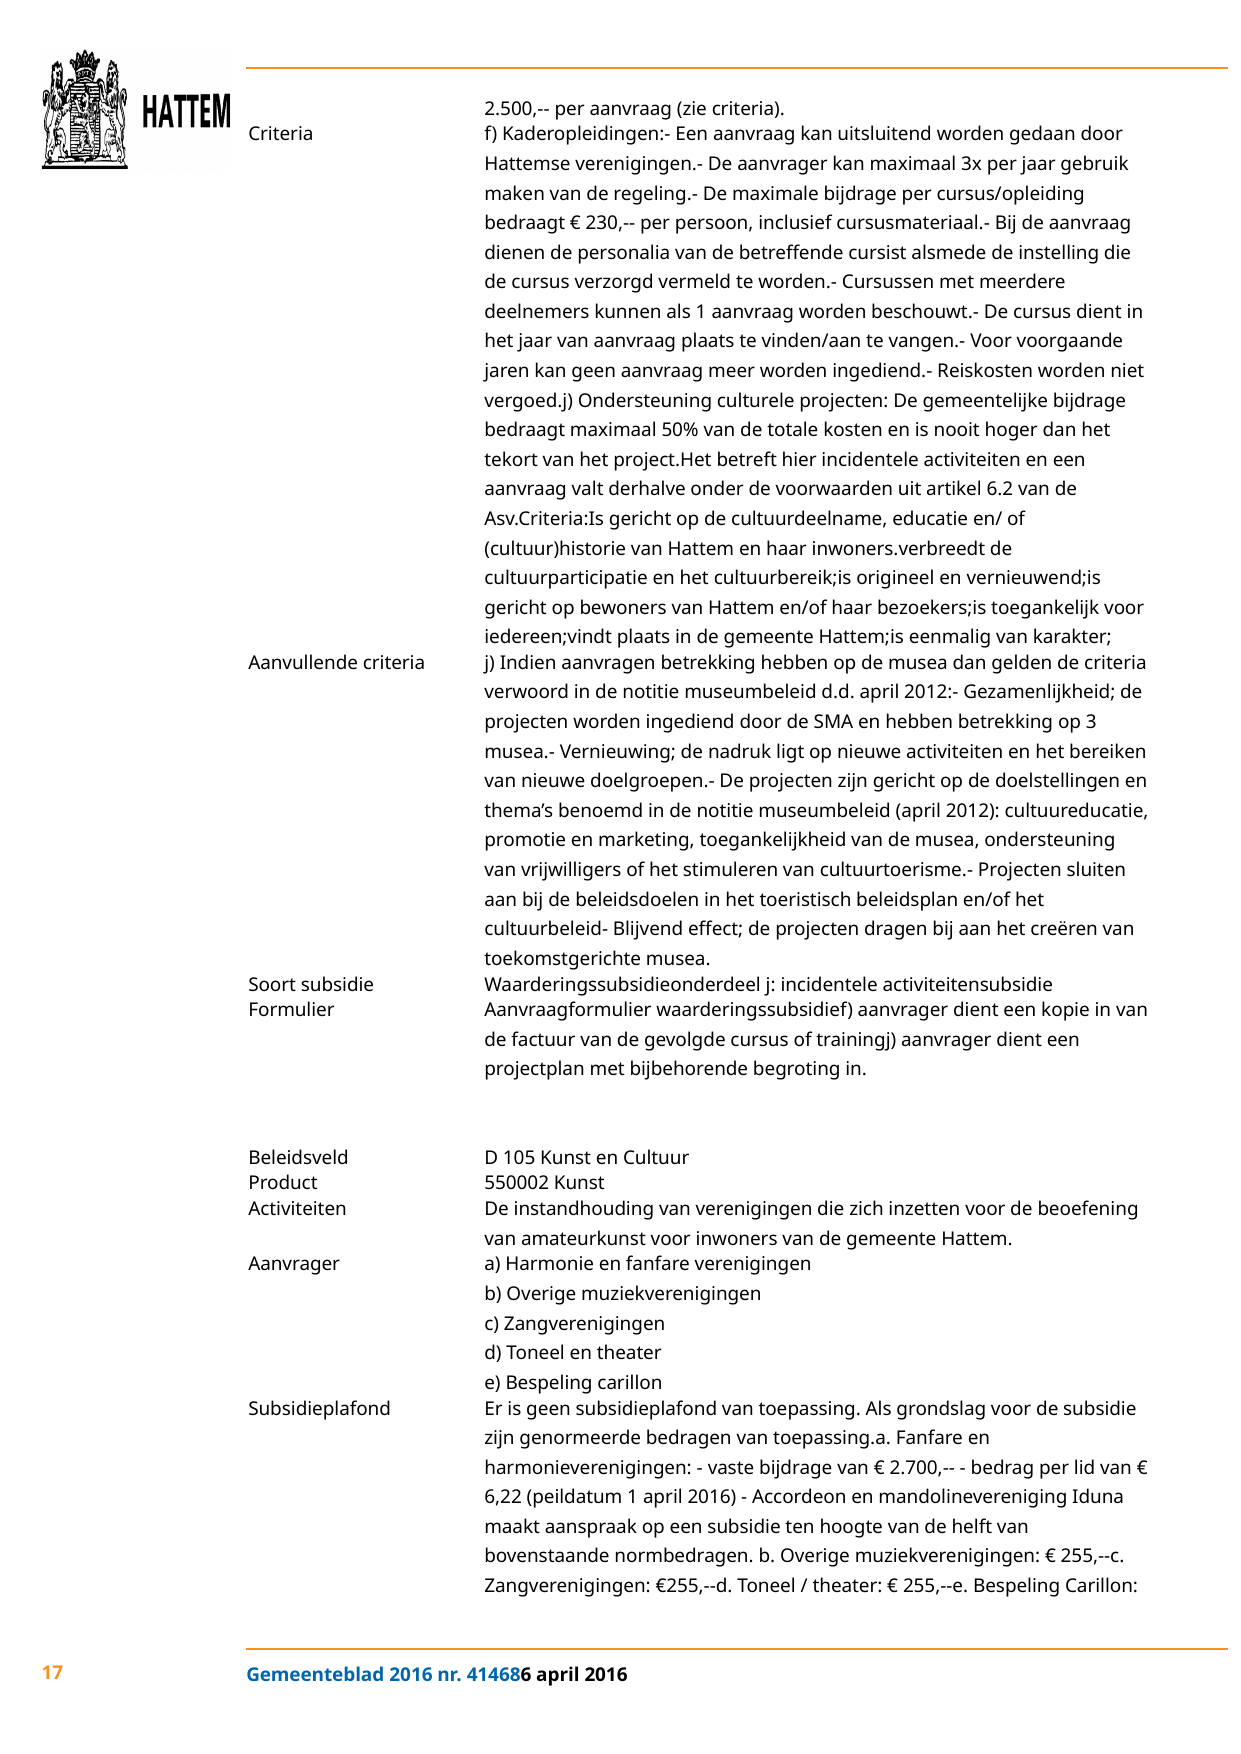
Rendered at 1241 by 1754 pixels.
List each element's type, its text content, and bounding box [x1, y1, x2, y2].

table_cell De instandhouding van verenigingen die zich inzetten voor de beoefening van amateurkunst voor inwoners van de gemeente Hattem. [484, 1195, 1152, 1251]
table_header D 105 Kunst en Cultuur [484, 1144, 1152, 1169]
table_cell Product [248, 1170, 484, 1195]
table_cell Soort subsidie [248, 971, 484, 996]
table_cell [248, 95, 484, 121]
table_cell Aanvraagformulier waarderingssubsidief) aanvrager dient een kopie in van de factuur van de gevolgde cursus of trainingj) aanvrager dient een projectplan met bijbehorende begroting in. [484, 996, 1152, 1081]
table_cell Subsidieplafond [248, 1395, 484, 1598]
table_cell 2.500,-- per aanvraag (zie criteria). [484, 95, 1152, 121]
table_cell Waarderingssubsidieonderdeel j: incidentele activiteitensubsidie [484, 971, 1152, 996]
table_cell 550002 Kunst [484, 1170, 1152, 1195]
table_cell Formulier [248, 996, 484, 1081]
table_cell Aanvrager [248, 1251, 484, 1395]
table_cell a) Harmonie en fanfare verenigingen b) Overige muziekverenigingen c) Zangverenigingen d) Toneel en theater e) Bespeling carillon [484, 1251, 1152, 1395]
table_header Beleidsveld [248, 1144, 484, 1169]
picture [41, 47, 231, 172]
table_cell Aanvullende criteria [248, 649, 484, 971]
table_cell Activiteiten [248, 1195, 484, 1251]
table_cell Criteria [248, 121, 484, 649]
table_cell j) Indien aanvragen betrekking hebben op de musea dan gelden de criteria verwoord in de notitie museumbeleid d.d. april 2012:- Gezamenlijkheid; de projecten worden ingediend door de SMA en hebben betrekking op 3 musea.- Vernieuwing; de nadruk ligt op nieuwe activiteiten en het bereiken van nieuwe doelgroepen.- De projecten zijn gericht op de doelstellingen en thema’s benoemd in de notitie museumbeleid (april 2012): cultuureducatie, promotie en marketing, toegankelijkheid van de musea, ondersteuning van vrijwilligers of het stimuleren van cultuurtoerisme.- Projecten sluiten aan bij de beleidsdoelen in het toeristisch beleidsplan en/of het cultuurbeleid- Blijvend effect; de projecten dragen bij aan het creëren van toekomstgerichte musea. [484, 649, 1152, 971]
table_cell Er is geen subsidieplafond van toepassing. Als grondslag voor de subsidie zijn genormeerde bedragen van toepassing.a. Fanfare en harmonieverenigingen: - vaste bijdrage van € 2.700,-- - bedrag per lid van € 6,22 (peildatum 1 april 2016) - Accordeon en mandolinevereniging Iduna maakt aanspraak op een subsidie ten hoogte van de helft van bovenstaande normbedragen. b. Overige muziekverenigingen: € 255,--c. Zangverenigingen: €255,--d. Toneel / theater: € 255,--e. Bespeling Carillon: [484, 1395, 1152, 1598]
table_cell f) Kaderopleidingen:- Een aanvraag kan uitsluitend worden gedaan door Hattemse verenigingen.- De aanvrager kan maximaal 3x per jaar gebruik maken van de regeling.- De maximale bijdrage per cursus/opleiding bedraagt € 230,-- per persoon, inclusief cursusmateriaal.- Bij de aanvraag dienen de personalia van de betreffende cursist alsmede de instelling die de cursus verzorgd vermeld te worden.- Cursussen met meerdere deelnemers kunnen als 1 aanvraag worden beschouwt.- De cursus dient in het jaar van aanvraag plaats te vinden/aan te vangen.- Voor voorgaande jaren kan geen aanvraag meer worden ingediend.- Reiskosten worden niet vergoed.j) Ondersteuning culturele projecten: De gemeentelijke bijdrage bedraagt maximaal 50% van de totale kosten en is nooit hoger dan het tekort van het project.Het betreft hier incidentele activiteiten en een aanvraag valt derhalve onder de voorwaarden uit artikel 6.2 van de Asv.Criteria:Is gericht op de cultuurdeelname, educatie en/ of (cultuur)historie van Hattem en haar inwoners.verbreedt de cultuurparticipatie en het cultuurbereik;is origineel en vernieuwend;is gericht op bewoners van Hattem en/of haar bezoekers;is toegankelijk voor iedereen;vindt plaats in de gemeente Hattem;is eenmalig van karakter; [484, 121, 1152, 649]
